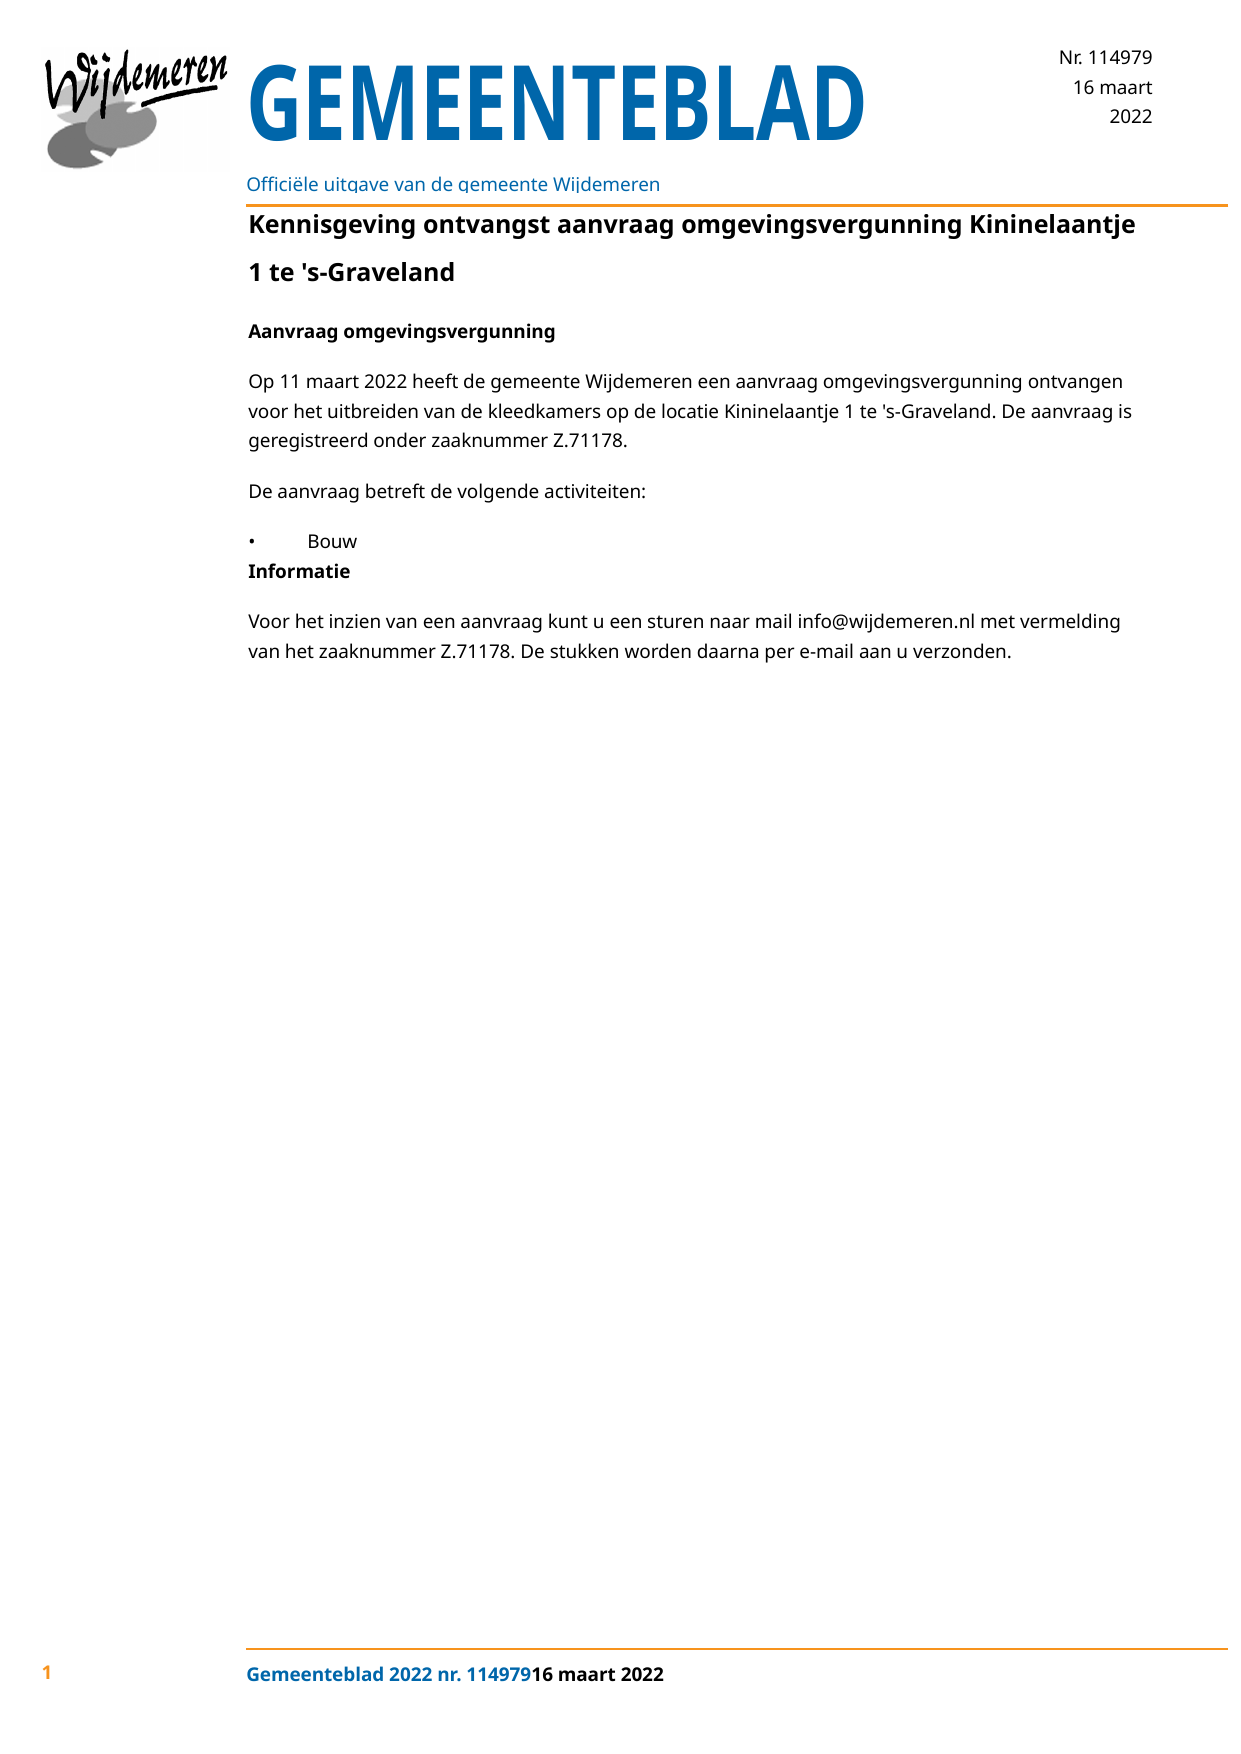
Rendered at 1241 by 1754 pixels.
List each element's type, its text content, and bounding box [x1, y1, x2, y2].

text Kennisgeving ontvangst aanvraag omgevingsvergunning Kininelaantje 1 te 's-Graveland [248, 207, 1152, 288]
text Informatie [248, 558, 1152, 584]
text De aanvraag betreft de volgende activiteiten: [248, 478, 1152, 504]
text Op 11 maart 2022 heeft de gemeente Wijdemeren een aanvraag omgevingsvergunning ontvangen voor het uitbreiden van de kleedkamers op de locatie Kininelaantje 1 te 's-Graveland. De aanvraag is geregistreerd onder zaaknummer Z.71178. [248, 368, 1152, 453]
picture [41, 47, 231, 172]
text Aanvraag omgevingsvergunning [248, 318, 1152, 344]
text Voor het inzien van een aanvraag kunt u een sturen naar mail info@wijdemeren.nl met vermelding van het zaaknummer Z.71178. De stukken worden daarna per e-mail aan u verzonden. [248, 608, 1152, 664]
list Bouw [248, 528, 1152, 554]
